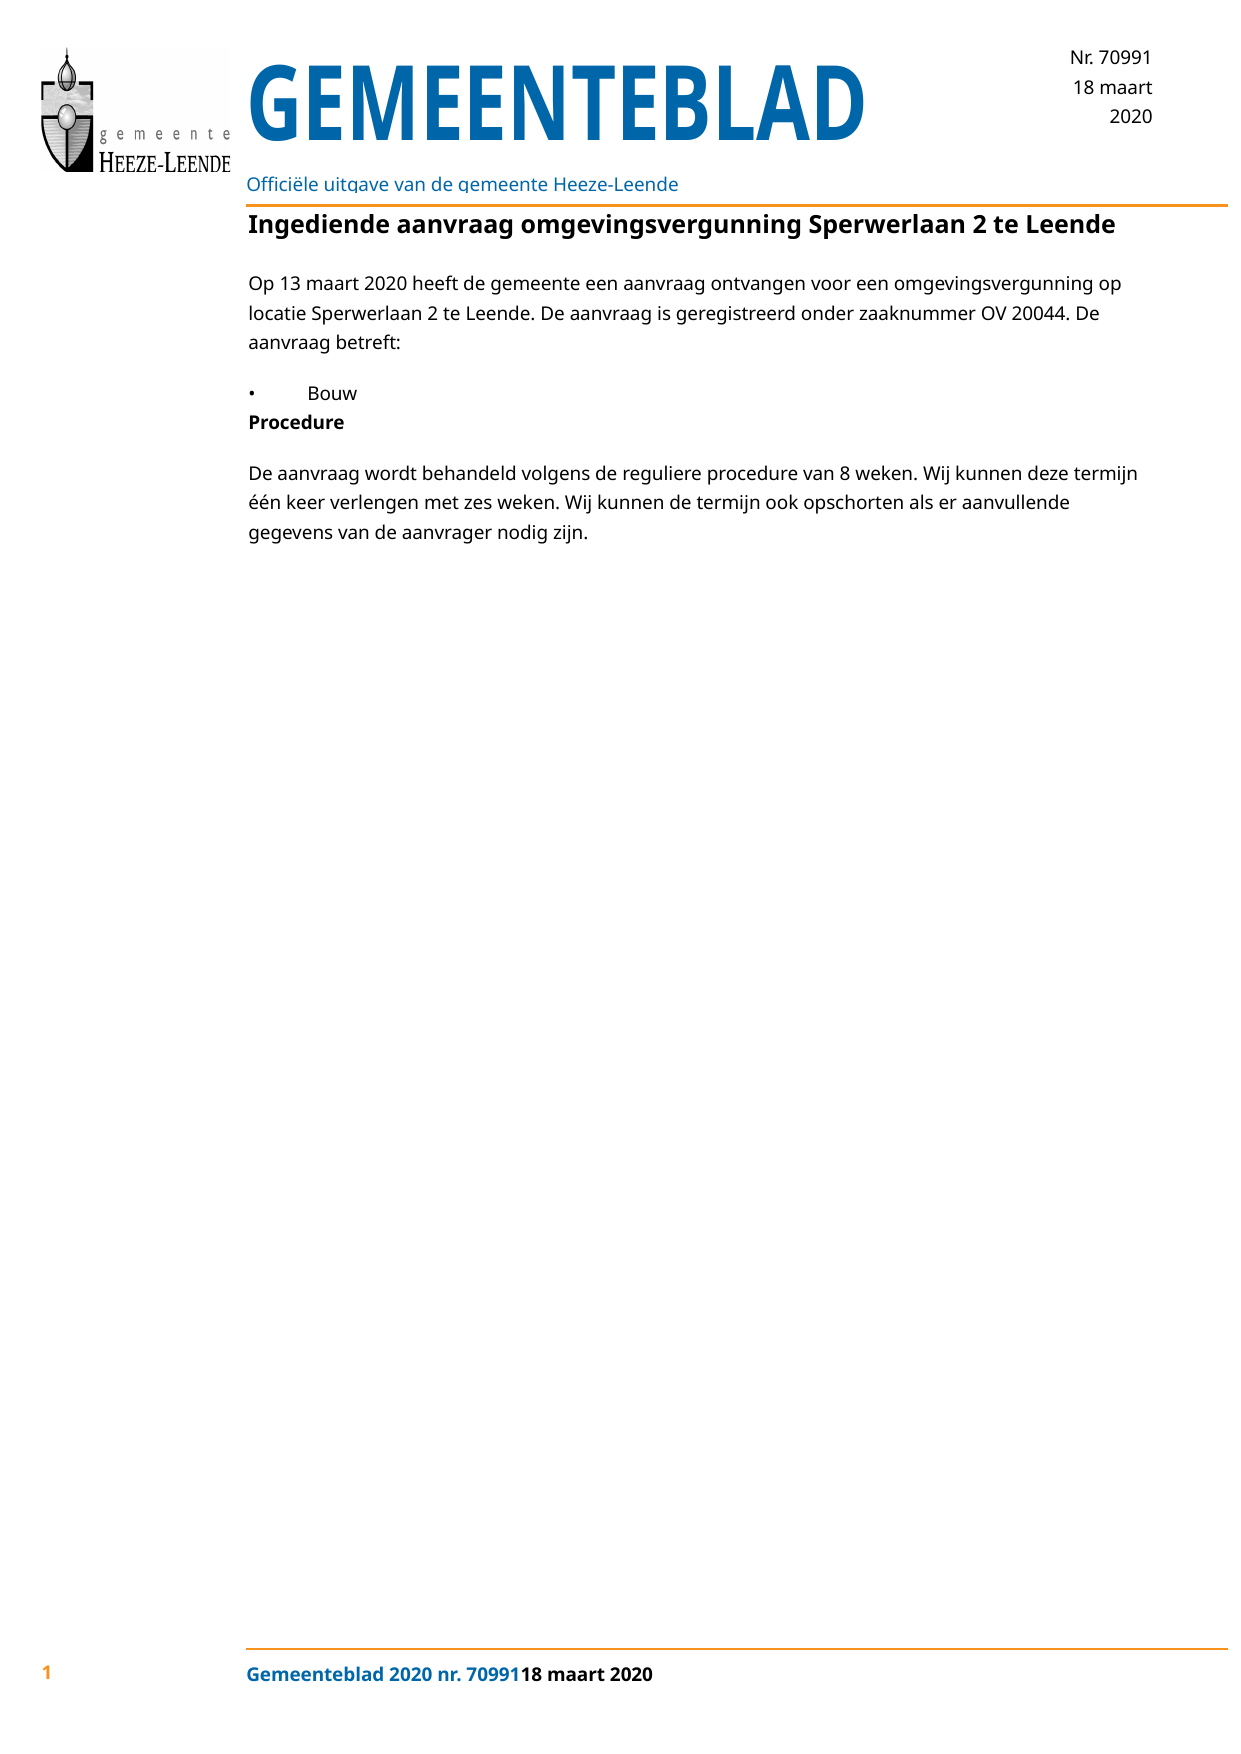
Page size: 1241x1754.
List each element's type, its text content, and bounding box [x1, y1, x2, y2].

text Procedure [248, 409, 1152, 435]
text Ingediende aanvraag omgevingsvergunning Sperwerlaan 2 te Leende [248, 207, 1152, 241]
picture [41, 47, 231, 172]
text Op 13 maart 2020 heeft de gemeente een aanvraag ontvangen voor een omgevingsvergunning op locatie Sperwerlaan 2 te Leende. De aanvraag is geregistreerd onder zaaknummer OV 20044. De aanvraag betreft: [248, 270, 1152, 355]
list Bouw [248, 380, 1152, 406]
text De aanvraag wordt behandeld volgens de reguliere procedure van 8 weken. Wij kunnen deze termijn één keer verlengen met zes weken. Wij kunnen de termijn ook opschorten als er aanvullende gegevens van de aanvrager nodig zijn. [248, 460, 1152, 545]
